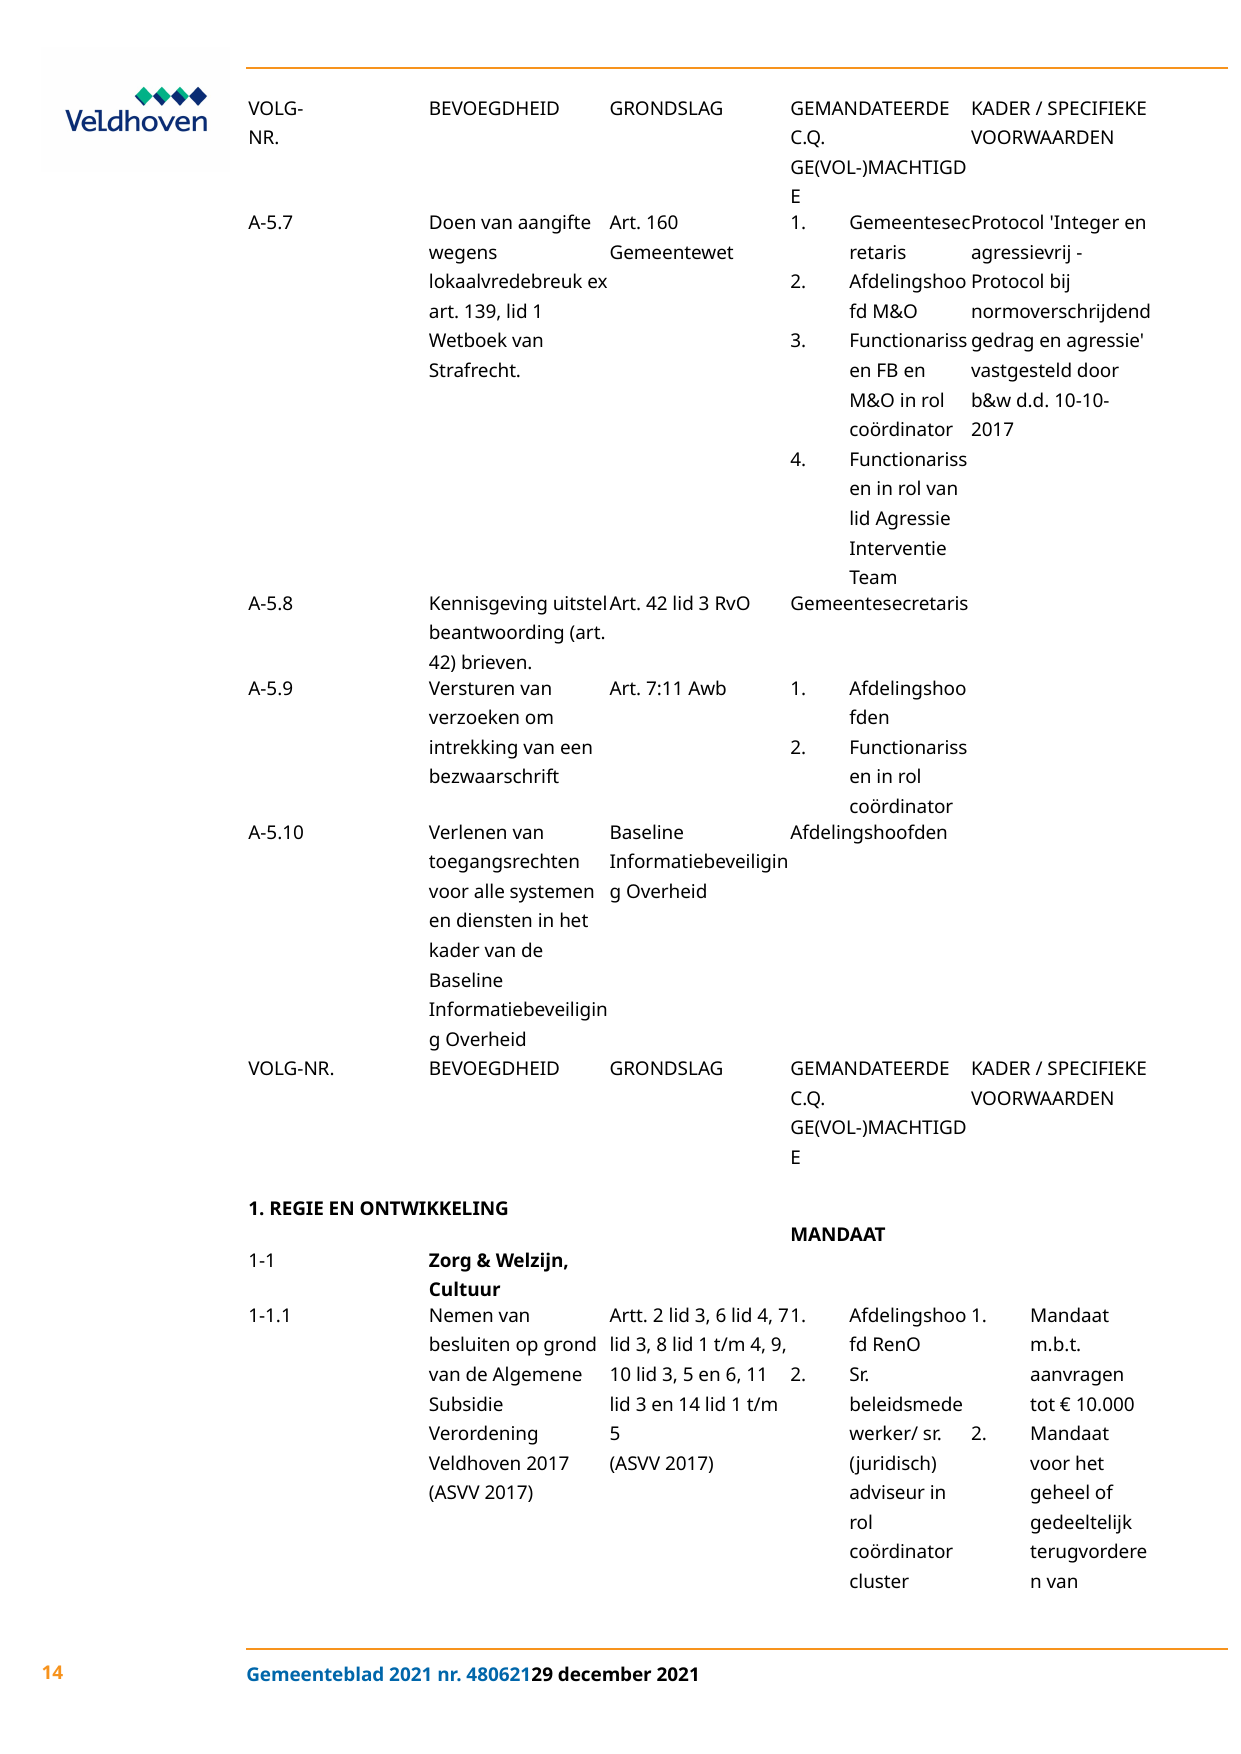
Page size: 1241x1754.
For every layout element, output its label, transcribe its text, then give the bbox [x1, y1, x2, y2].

table_cell A-5.7 [248, 209, 429, 590]
picture [41, 47, 231, 172]
table_header GRONDSLAG [609, 95, 790, 209]
table_cell [971, 819, 1152, 1052]
table_cell [971, 1221, 1152, 1247]
table_header VOLG-NR. [248, 1055, 429, 1169]
table_cell A-5.9 [248, 675, 429, 819]
table_cell Afdelingshoofden [790, 819, 971, 1052]
table_cell Protocol 'Integer en agressievrij - Protocol bij normoverschrijdend gedrag en agressie' vastgesteld door b&w d.d. 10-10-2017 [971, 209, 1152, 590]
table_cell Afdelingshoofd RenO Sr. beleidsmedewerker/ sr. (juridisch) adviseur in rol coördinator cluster [790, 1302, 971, 1594]
table_cell A-5.8 [248, 590, 429, 675]
table_cell Mandaat m.b.t. aanvragen tot € 10.000 Mandaat voor het geheel of gedeeltelijk terugvorderen van [971, 1302, 1152, 1594]
table_cell Kennisgeving uitstel beantwoording (art. 42) brieven. [429, 590, 609, 675]
table_cell Gemeentesecretaris Afdelingshoofd M&O Functionarissen FB en M&O in rol coördinator Functionarissen in rol van lid Agressie Interventie Team [790, 209, 971, 590]
table_header BEVOEGDHEID [429, 95, 609, 209]
table_cell A-5.10 [248, 819, 429, 1052]
table_cell 1-1.1 [248, 1302, 429, 1594]
table_cell Nemen van besluiten op grond van de Algemene Subsidie Verordening Veldhoven 2017 (ASVV 2017) [429, 1302, 609, 1594]
table_cell 1. REGIE EN ONTWIKKELING [248, 1195, 1152, 1221]
table_header GRONDSLAG [609, 1055, 790, 1169]
table_cell Art. 42 lid 3 RvO [609, 590, 790, 675]
table_cell Gemeentesecretaris [790, 590, 971, 675]
table_cell Art. 7:11 Awb [609, 675, 790, 819]
table_cell [609, 1247, 1152, 1302]
table_cell MANDAAT [790, 1221, 971, 1247]
table_cell Artt. 2 lid 3, 6 lid 4, 7 lid 3, 8 lid 1 t/m 4, 9, 10 lid 3, 5 en 6, 11 lid 3 en 14 lid 1 t/m 5 (ASVV 2017) [609, 1302, 790, 1594]
table_header BEVOEGDHEID [429, 1055, 609, 1169]
table_cell 1-1 [248, 1247, 429, 1302]
table_cell [248, 1221, 790, 1247]
table_header KADER / SPECIFIEKE VOORWAARDEN [971, 95, 1152, 209]
table_cell [971, 675, 1152, 819]
table_header VOLG- NR. [248, 95, 429, 209]
table_cell Doen van aangifte wegens lokaalvredebreuk ex art. 139, lid 1 Wetboek van Strafrecht. [429, 209, 609, 590]
table_cell [971, 590, 1152, 675]
table_header GEMANDATEERDE C.Q. GE(VOL-)MACHTIGDE [790, 1055, 971, 1169]
table_cell [248, 1170, 1152, 1195]
table_cell Afdelingshoofden Functionarissen in rol coördinator [790, 675, 971, 819]
table_cell Verlenen van toegangsrechten voor alle systemen en diensten in het kader van de Baseline Informatiebeveiliging Overheid [429, 819, 609, 1052]
table_cell Art. 160 Gemeentewet [609, 209, 790, 590]
table_cell Zorg & Welzijn, Cultuur [429, 1247, 609, 1302]
table_header GEMANDATEERDE C.Q. GE(VOL-)MACHTIGDE [790, 95, 971, 209]
table_cell Versturen van verzoeken om intrekking van een bezwaarschrift [429, 675, 609, 819]
table_header KADER / SPECIFIEKE VOORWAARDEN [971, 1055, 1152, 1169]
table_cell Baseline Informatiebeveiliging Overheid [609, 819, 790, 1052]
